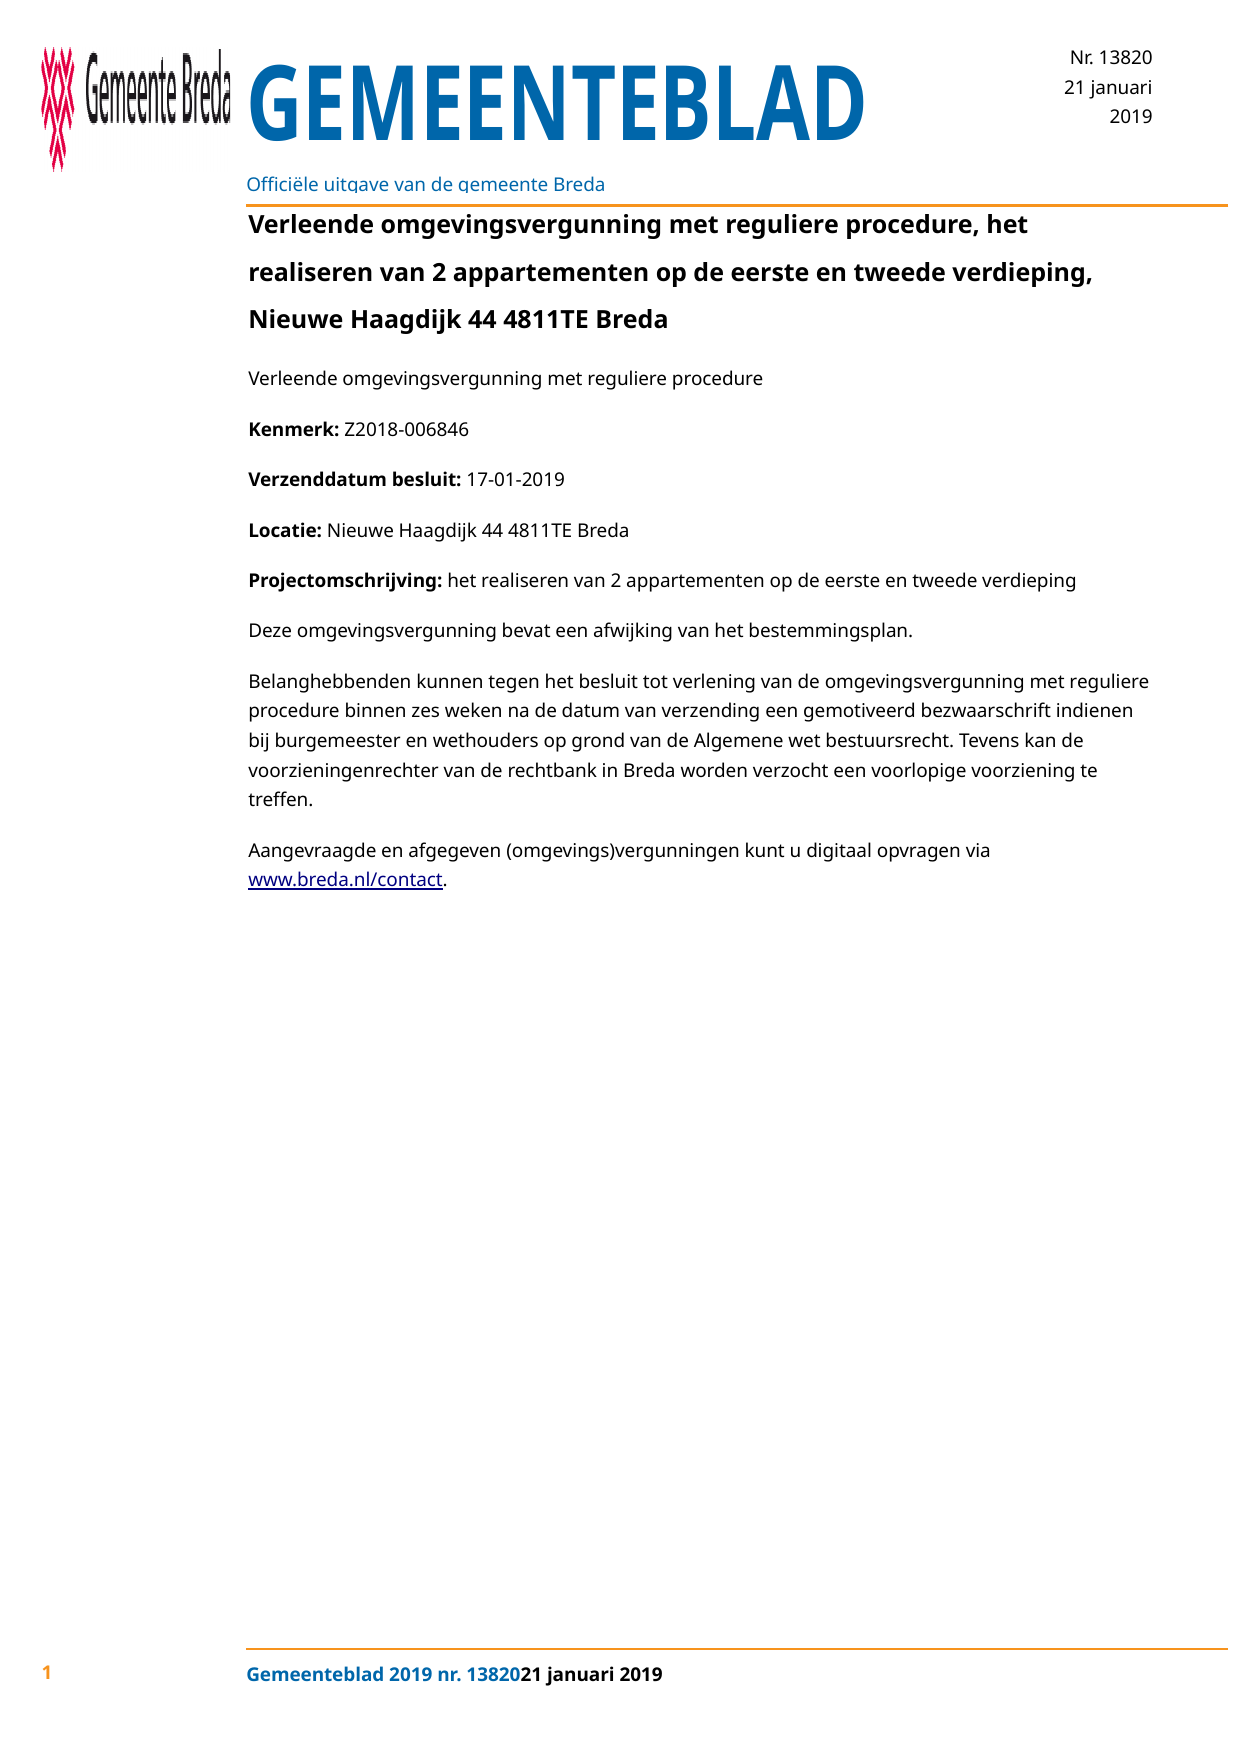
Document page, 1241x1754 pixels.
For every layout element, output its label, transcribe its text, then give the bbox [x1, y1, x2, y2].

text Verleende omgevingsvergunning met reguliere procedure [248, 366, 1152, 391]
text Belanghebbenden kunnen tegen het besluit tot verlening van de omgevingsvergunning met reguliere procedure binnen zes weken na de datum van verzending een gemotiveerd bezwaarschrift indienen bij burgemeester en wethouders op grond van de Algemene wet bestuursrecht. Tevens kan de voorzieningenrechter van de rechtbank in Breda worden verzocht een voorlopige voorziening te treffen. [248, 668, 1152, 812]
text Aangevraagde en afgegeven (omgevings)vergunningen kunt u digitaal opvragen via www.breda.nl/contact. [248, 837, 1152, 892]
text Verzenddatum besluit: 17-01-2019 [248, 466, 1152, 492]
text Verleende omgevingsvergunning met reguliere procedure, het realiseren van 2 appartementen op de eerste en tweede verdieping, Nieuwe Haagdijk 44 4811TE Breda [248, 207, 1152, 336]
text Kenmerk: Z2018-006846 [248, 416, 1152, 442]
text Deze omgevingsvergunning bevat een afwijking van het bestemmingsplan. [248, 618, 1152, 643]
text Projectomschrijving: het realiseren van 2 appartementen op de eerste en tweede verdieping [248, 567, 1152, 593]
text Locatie: Nieuwe Haagdijk 44 4811TE Breda [248, 517, 1152, 542]
picture [41, 47, 231, 172]
